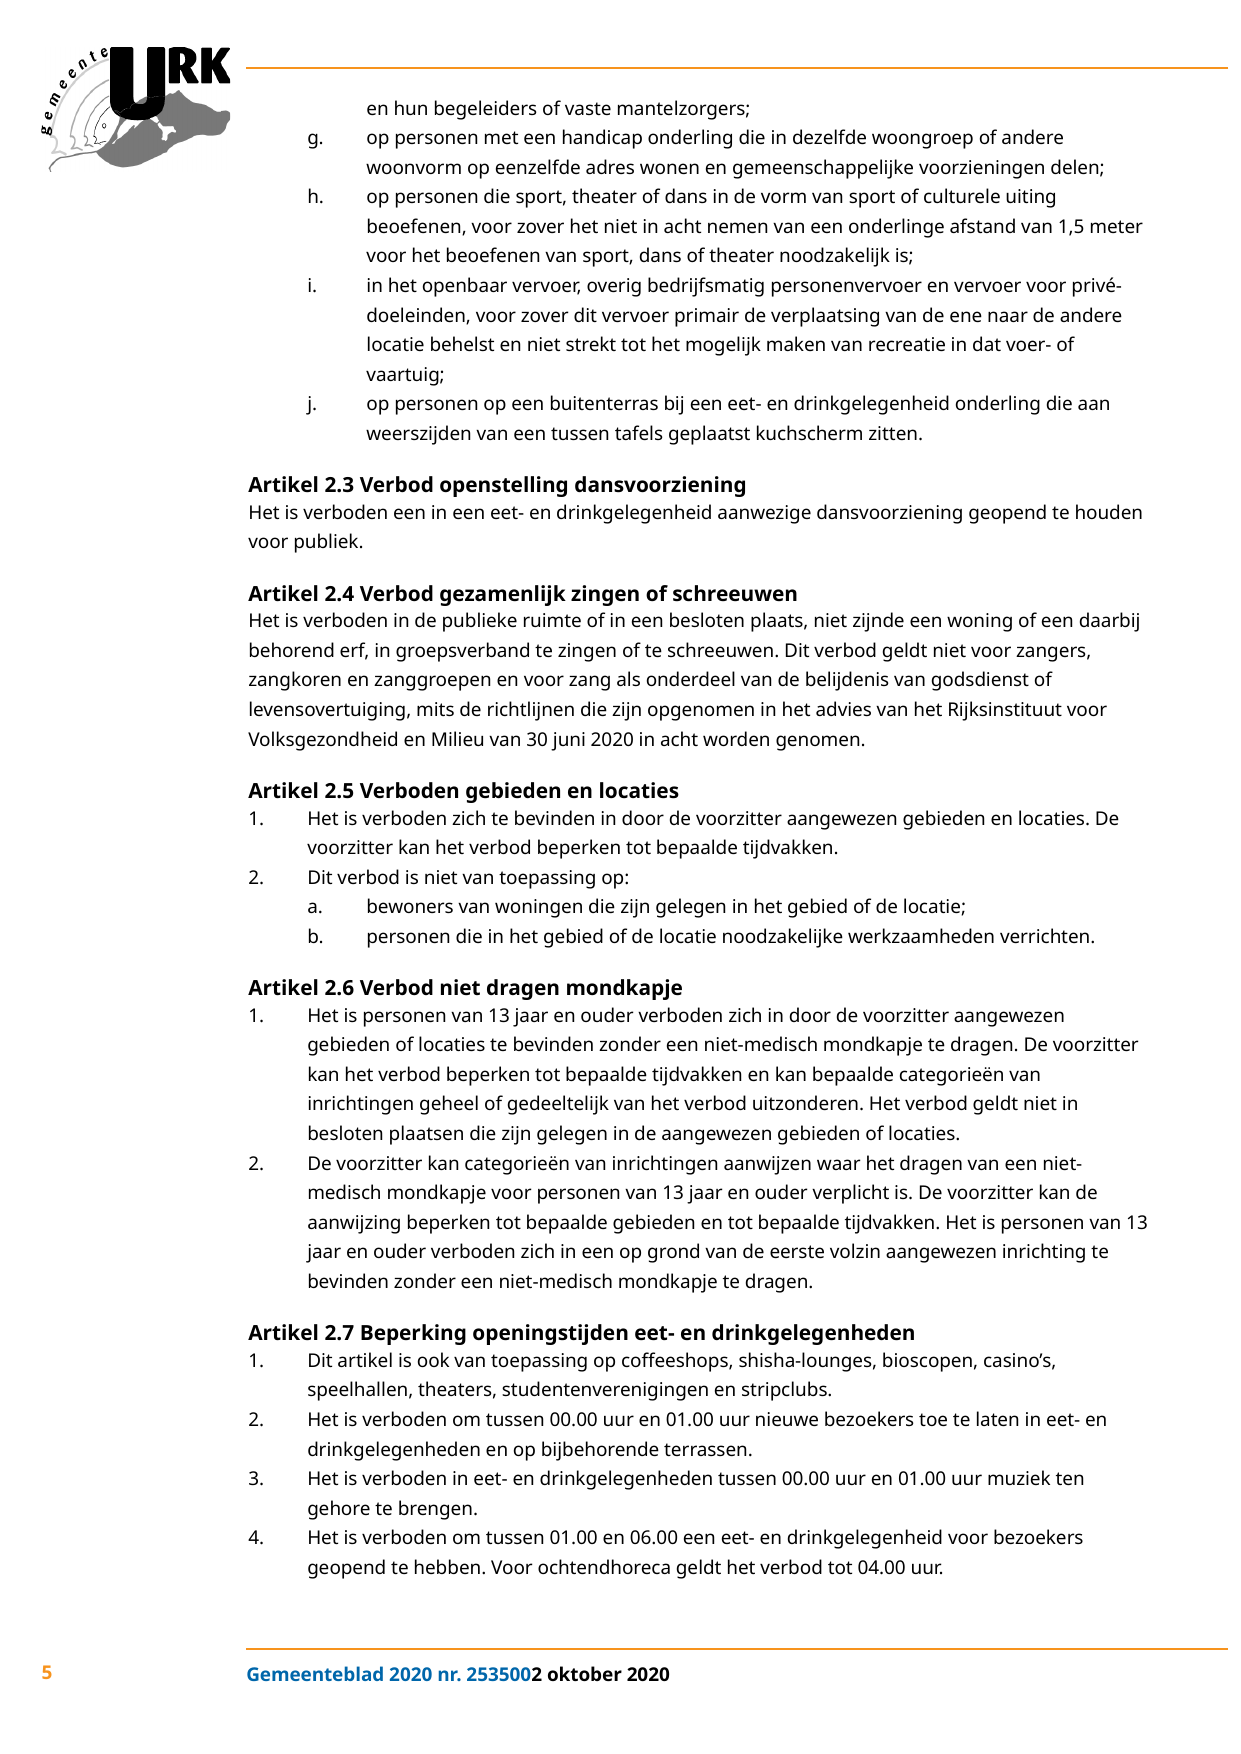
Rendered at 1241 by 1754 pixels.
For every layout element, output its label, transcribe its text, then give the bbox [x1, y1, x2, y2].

text Artikel 2.7 Beperking openingstijden eet- en drinkgelegenheden [248, 1318, 1152, 1347]
text Artikel 2.5 Verboden gebieden en locaties [248, 776, 1152, 805]
text Het is verboden in de publieke ruimte of in een besloten plaats, niet zijnde een woning of een daarbij behorend erf, in groepsverband te zingen of te schreeuwen. Dit verbod geldt niet voor zangers, zangkoren en zanggroepen en voor zang als onderdeel van de belijdenis van godsdienst of levensovertuiging, mits de richtlijnen die zijn opgenomen in het advies van het Rijksinstituut voor Volksgezondheid en Milieu van 30 juni 2020 in acht worden genomen. [248, 607, 1152, 752]
list Het is personen van 13 jaar en ouder verboden zich in door de voorzitter aangewezen gebieden of locaties te bevinden zonder een niet-medisch mondkapje te dragen. De voorzitter kan het verbod beperken tot bepaalde tijdvakken en kan bepaalde categorieën van inrichtingen geheel of gedeeltelijk van het verbod uitzonderen. Het verbod geldt niet in besloten plaatsen die zijn gelegen in de aangewezen gebieden of locaties. [248, 1002, 1152, 1146]
list Het is verboden in eet- en drinkgelegenheden tussen 00.00 uur en 01.00 uur muziek ten gehore te brengen. [248, 1465, 1152, 1521]
list in het openbaar vervoer, overig bedrijfsmatig personenvervoer en vervoer voor privé-doeleinden, voor zover dit vervoer primair de verplaatsing van de ene naar de andere locatie behelst en niet strekt tot het mogelijk maken van recreatie in dat voer- of vaartuig; [307, 272, 1152, 387]
list op personen die sport, theater of dans in de vorm van sport of culturele uiting beoefenen, voor zover het niet in acht nemen van een onderlinge afstand van 1,5 meter voor het beoefenen van sport, dans of theater noodzakelijk is; [307, 183, 1152, 268]
list personen die in het gebied of de locatie noodzakelijke werkzaamheden verrichten. [307, 923, 1152, 949]
list Dit verbod is niet van toepassing op: [248, 864, 1152, 889]
list op personen op een buitenterras bij een eet- en drinkgelegenheid onderling die aan weerszijden van een tussen tafels geplaatst kuchscherm zitten. [307, 391, 1152, 446]
text Artikel 2.6 Verbod niet dragen mondkapje [248, 973, 1152, 1002]
list Het is verboden zich te bevinden in door de voorzitter aangewezen gebieden en locaties. De voorzitter kan het verbod beperken tot bepaalde tijdvakken. [248, 805, 1152, 860]
text Artikel 2.3 Verbod openstelling dansvoorziening [248, 471, 1152, 499]
text Het is verboden een in een eet- en drinkgelegenheid aanwezige dansvoorziening geopend te houden voor publiek. [248, 499, 1152, 554]
list en hun begeleiders of vaste mantelzorgers; [307, 95, 1152, 121]
list bewoners van woningen die zijn gelegen in het gebied of de locatie; [307, 893, 1152, 919]
list Het is verboden om tussen 01.00 en 06.00 een eet- en drinkgelegenheid voor bezoekers geopend te hebben. Voor ochtendhoreca geldt het verbod tot 04.00 uur. [248, 1524, 1152, 1580]
list op personen met een handicap onderling die in dezelfde woongroep of andere woonvorm op eenzelfde adres wonen en gemeenschappelijke voorzieningen delen; [307, 124, 1152, 180]
list De voorzitter kan categorieën van inrichtingen aanwijzen waar het dragen van een niet-medisch mondkapje voor personen van 13 jaar en ouder verplicht is. De voorzitter kan de aanwijzing beperken tot bepaalde gebieden en tot bepaalde tijdvakken. Het is personen van 13 jaar en ouder verboden zich in een op grond van de eerste volzin aangewezen inrichting te bevinden zonder een niet-medisch mondkapje te dragen. [248, 1150, 1152, 1294]
text Artikel 2.4 Verbod gezamenlijk zingen of schreeuwen [248, 579, 1152, 607]
list Dit artikel is ook van toepassing op coffeeshops, shisha-lounges, bioscopen, casino’s, speelhallen, theaters, studentenverenigingen en stripclubs. [248, 1347, 1152, 1402]
list Het is verboden om tussen 00.00 uur en 01.00 uur nieuwe bezoekers toe te laten in eet- en drinkgelegenheden en op bijbehorende terrassen. [248, 1406, 1152, 1461]
picture [41, 47, 231, 172]
